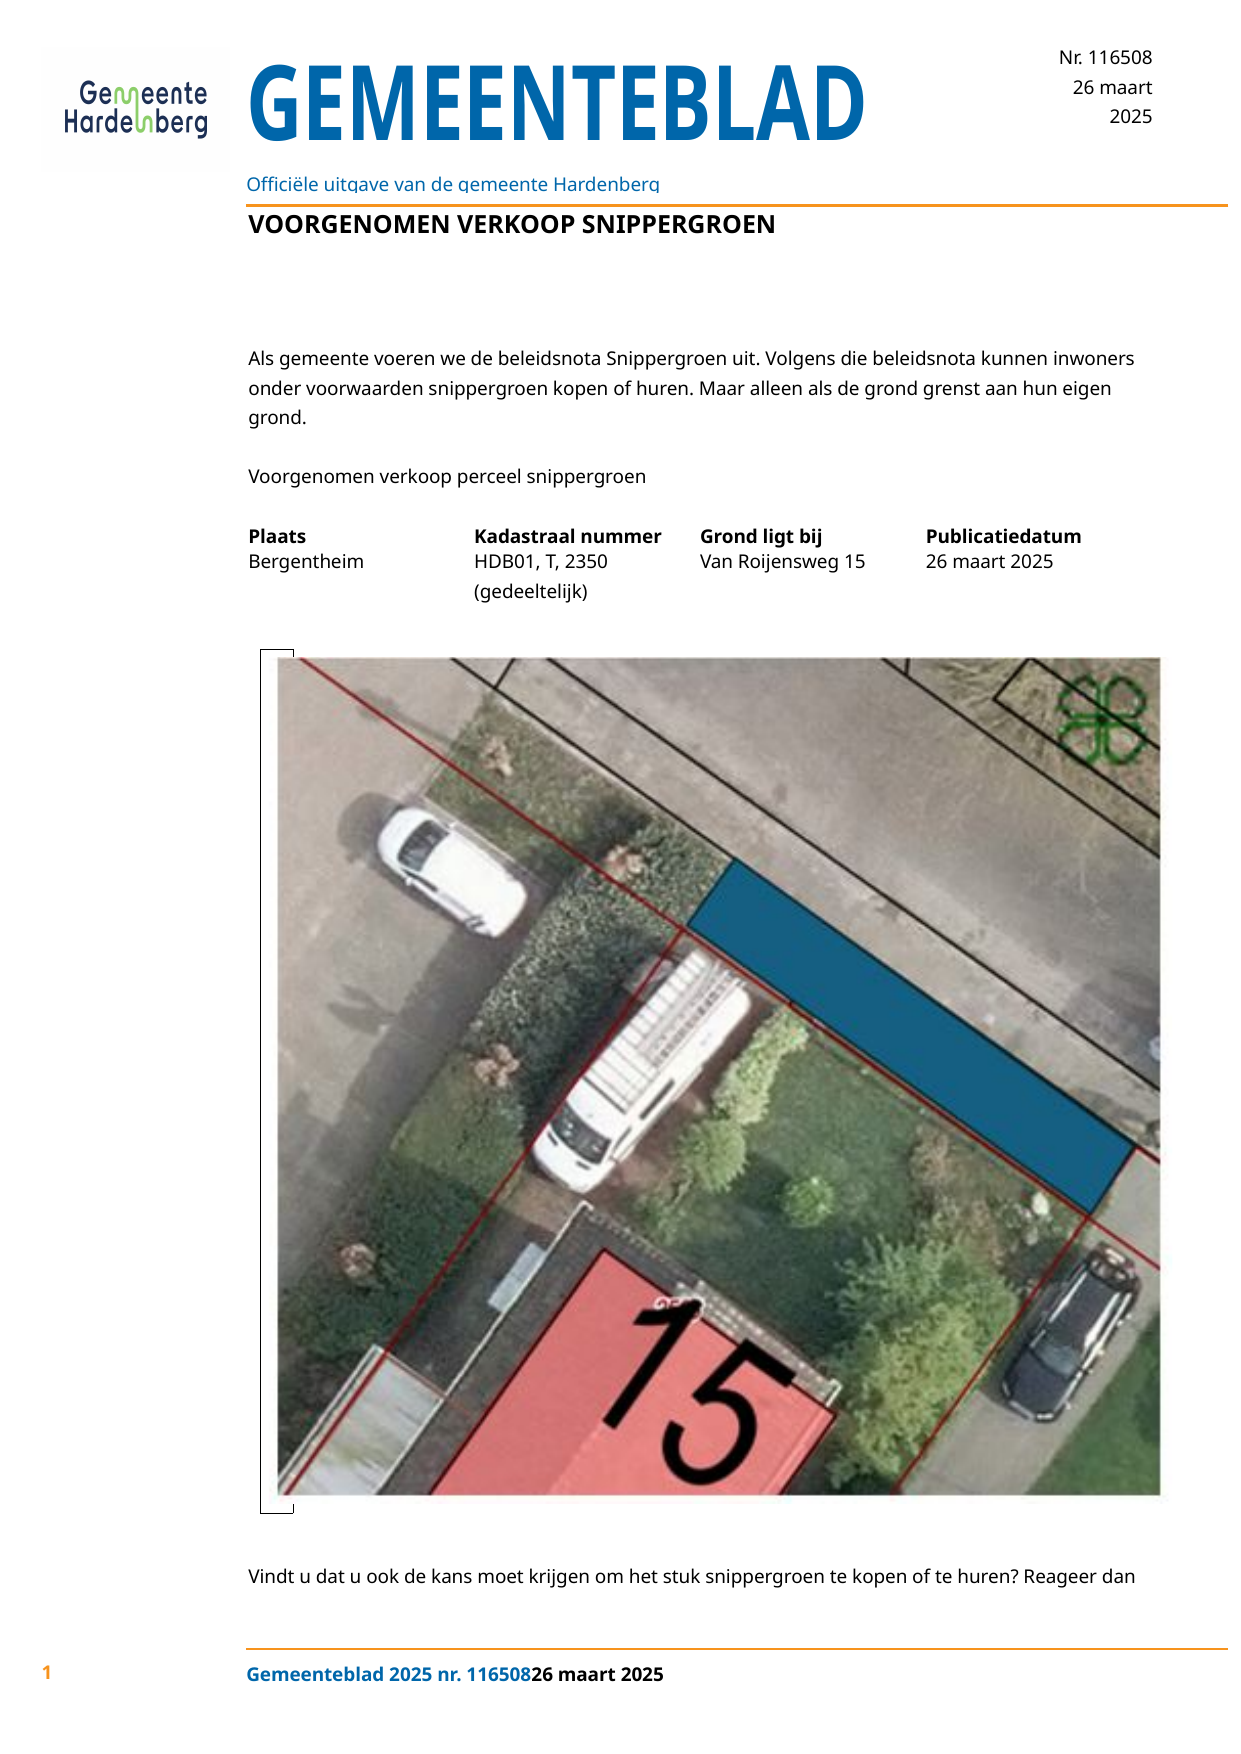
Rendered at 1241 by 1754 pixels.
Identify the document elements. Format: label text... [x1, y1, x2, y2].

table_header Publicatiedatum [926, 523, 1152, 549]
text Als gemeente voeren we de beleidsnota Snippergroen uit. Volgens die beleidsnota kunnen inwoners onder voorwaarden snippergroen kopen of huren. Maar alleen als de grond grenst aan hun eigen grond. [248, 345, 1152, 430]
table_cell Bergentheim [248, 549, 474, 604]
picture [41, 47, 231, 172]
text VOORGENOMEN VERKOOP SNIPPERGROEN [248, 207, 1152, 241]
table_header Grond ligt bij [700, 523, 926, 549]
table_cell HDB01, T, 2350 (gedeeltelijk) [474, 549, 700, 604]
text Voorgenomen verkoop perceel snippergroen [248, 464, 1152, 489]
table_cell 26 maart 2025 [926, 549, 1152, 604]
table_header Plaats [248, 523, 474, 549]
text Vindt u dat u ook de kans moet krijgen om het stuk snippergroen te kopen of te huren? Reageer dan [248, 1564, 1152, 1589]
table_header Kadastraal nummer [474, 523, 700, 549]
picture [268, 657, 1173, 1504]
table_cell Van Roijensweg 15 [700, 549, 926, 604]
